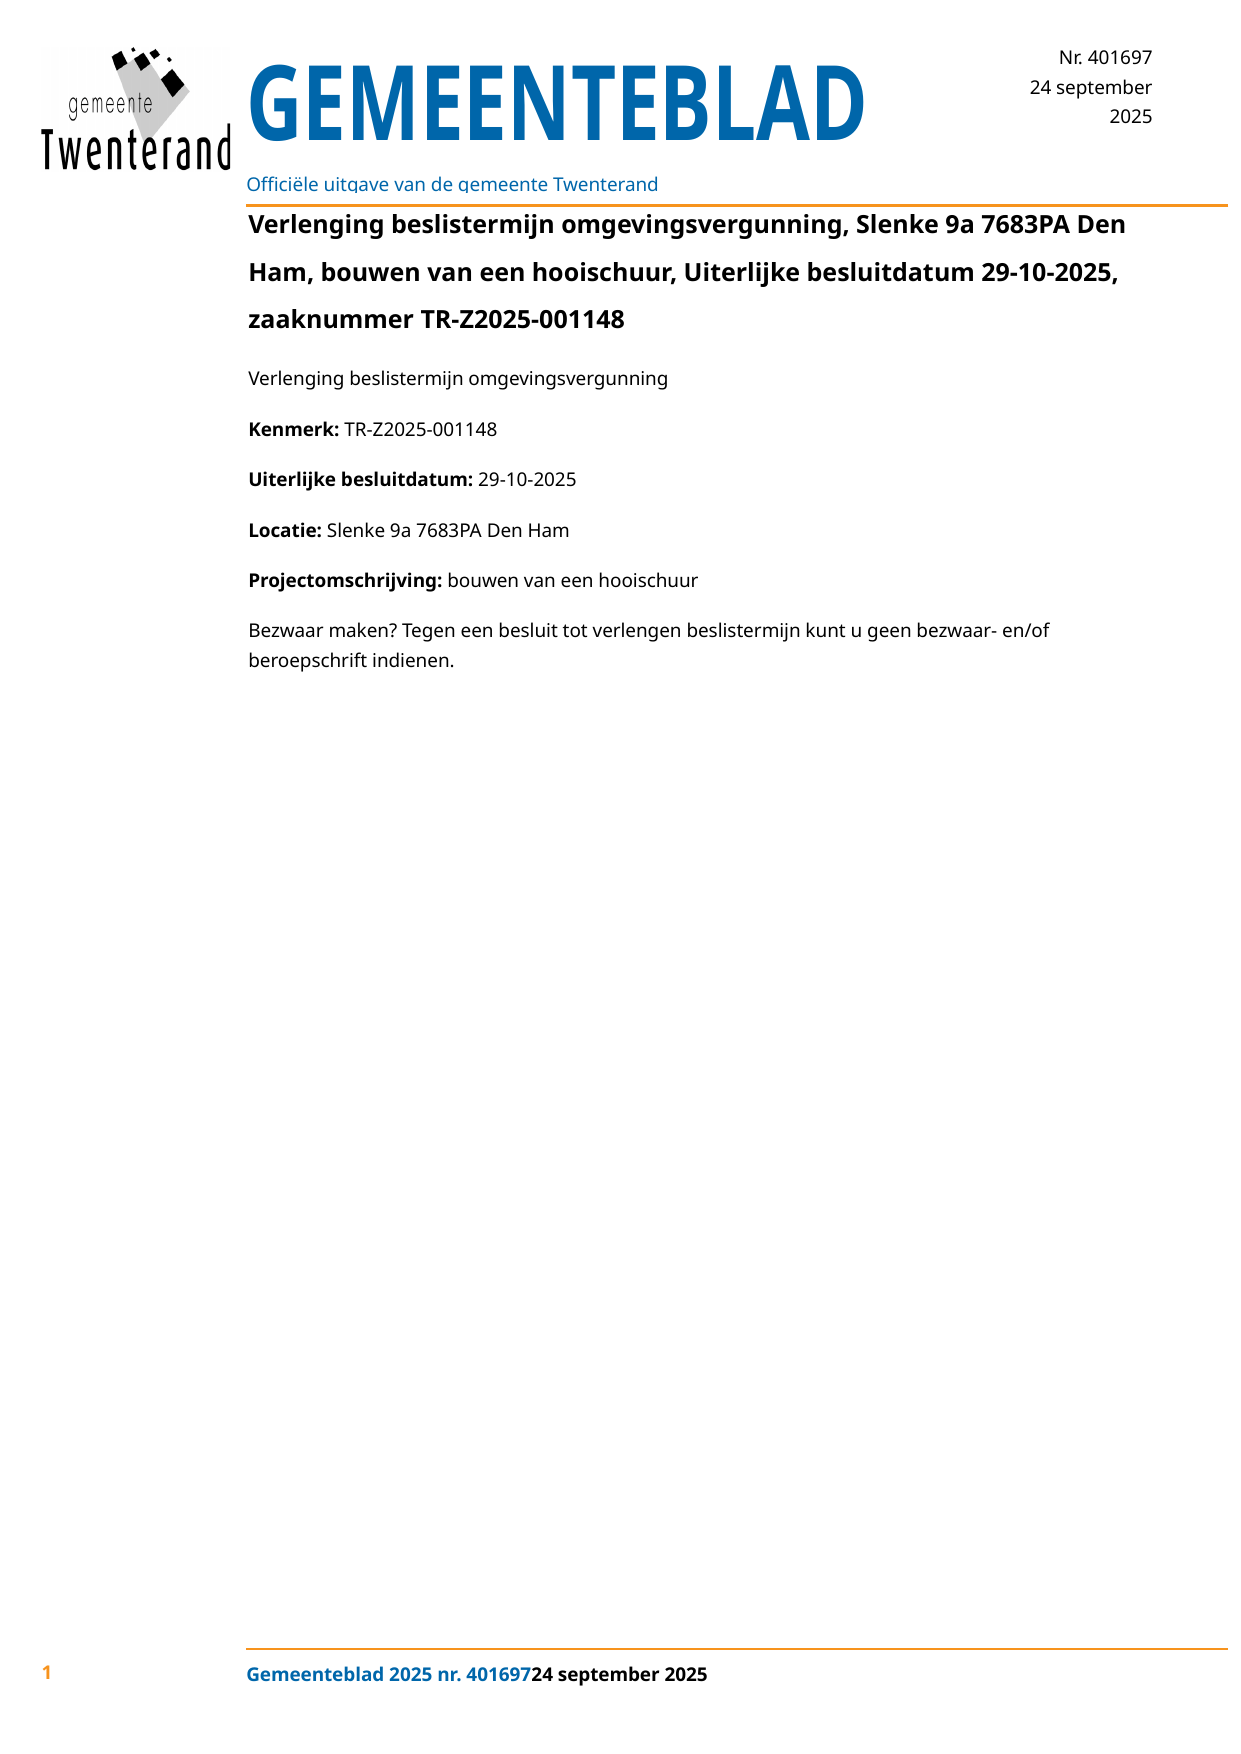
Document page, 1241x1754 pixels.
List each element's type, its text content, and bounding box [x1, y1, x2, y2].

text Kenmerk: TR-Z2025-001148 [248, 416, 1152, 442]
text Bezwaar maken? Tegen een besluit tot verlengen beslistermijn kunt u geen bezwaar- en/of beroepschrift indienen. [248, 618, 1152, 673]
text Verlenging beslistermijn omgevingsvergunning [248, 366, 1152, 391]
text Verlenging beslistermijn omgevingsvergunning, Slenke 9a 7683PA Den Ham, bouwen van een hooischuur, Uiterlijke besluitdatum 29-10-2025, zaaknummer TR-Z2025-001148 [248, 207, 1152, 336]
text Projectomschrijving: bouwen van een hooischuur [248, 567, 1152, 593]
text Uiterlijke besluitdatum: 29-10-2025 [248, 466, 1152, 492]
picture [41, 47, 231, 172]
text Locatie: Slenke 9a 7683PA Den Ham [248, 517, 1152, 542]
